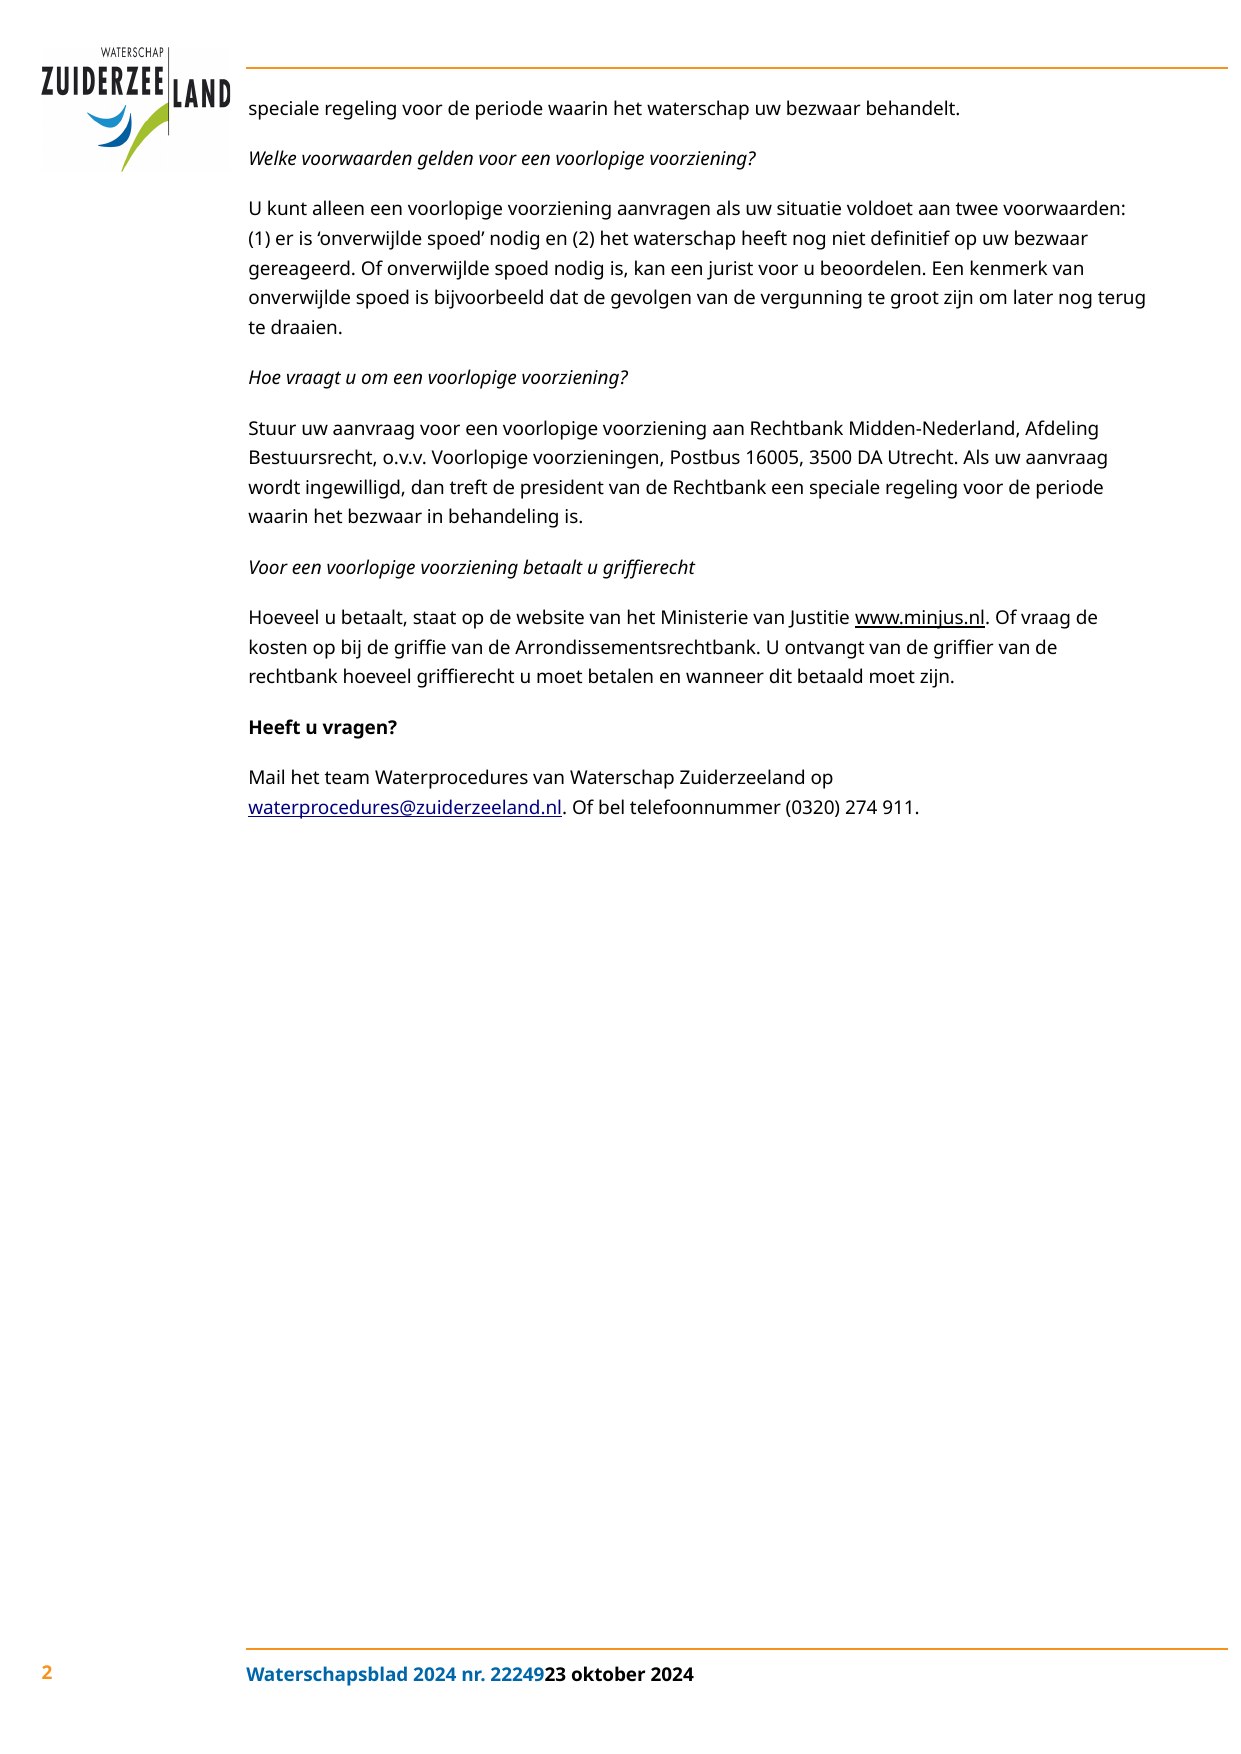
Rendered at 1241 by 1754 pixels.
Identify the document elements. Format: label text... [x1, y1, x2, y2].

text Hoeveel u betaalt, staat op de website van het Ministerie van Justitie www.minjus.nl. Of vraag de kosten op bij de griffie van de Arrondissementsrechtbank. U ontvangt van de griffier van de rechtbank hoeveel griffierecht u moet betalen en wanneer dit betaald moet zijn. [248, 604, 1152, 689]
text Mail het team Waterprocedures van Waterschap Zuiderzeeland op waterprocedures@zuiderzeeland.nl. Of bel telefoonnummer (0320) 274 911. [248, 764, 1152, 820]
text Heeft u vragen? [248, 714, 1152, 740]
text Voor een voorlopige voorziening betaalt u griffierecht [248, 554, 1152, 580]
text Stuur uw aanvraag voor een voorlopige voorziening aan Rechtbank Midden-Nederland, Afdeling Bestuursrecht, o.v.v. Voorlopige voorzieningen, Postbus 16005, 3500 DA Utrecht. Als uw aanvraag wordt ingewilligd, dan treft de president van de Rechtbank een speciale regeling voor de periode waarin het bezwaar in behandeling is. [248, 415, 1152, 529]
text speciale regeling voor de periode waarin het waterschap uw bezwaar behandelt. [248, 95, 1152, 121]
picture [41, 47, 231, 172]
text U kunt alleen een voorlopige voorziening aanvragen als uw situatie voldoet aan twee voorwaarden: (1) er is ‘onverwijlde spoed’ nodig en (2) het waterschap heeft nog niet definitief op uw bezwaar gereageerd. Of onverwijlde spoed nodig is, kan een jurist voor u beoordelen. Een kenmerk van onverwijlde spoed is bijvoorbeeld dat de gevolgen van de vergunning te groot zijn om later nog terug te draaien. [248, 196, 1152, 340]
text Welke voorwaarden gelden voor een voorlopige voorziening? [248, 145, 1152, 171]
text Hoe vraagt u om een voorlopige voorziening? [248, 364, 1152, 390]
